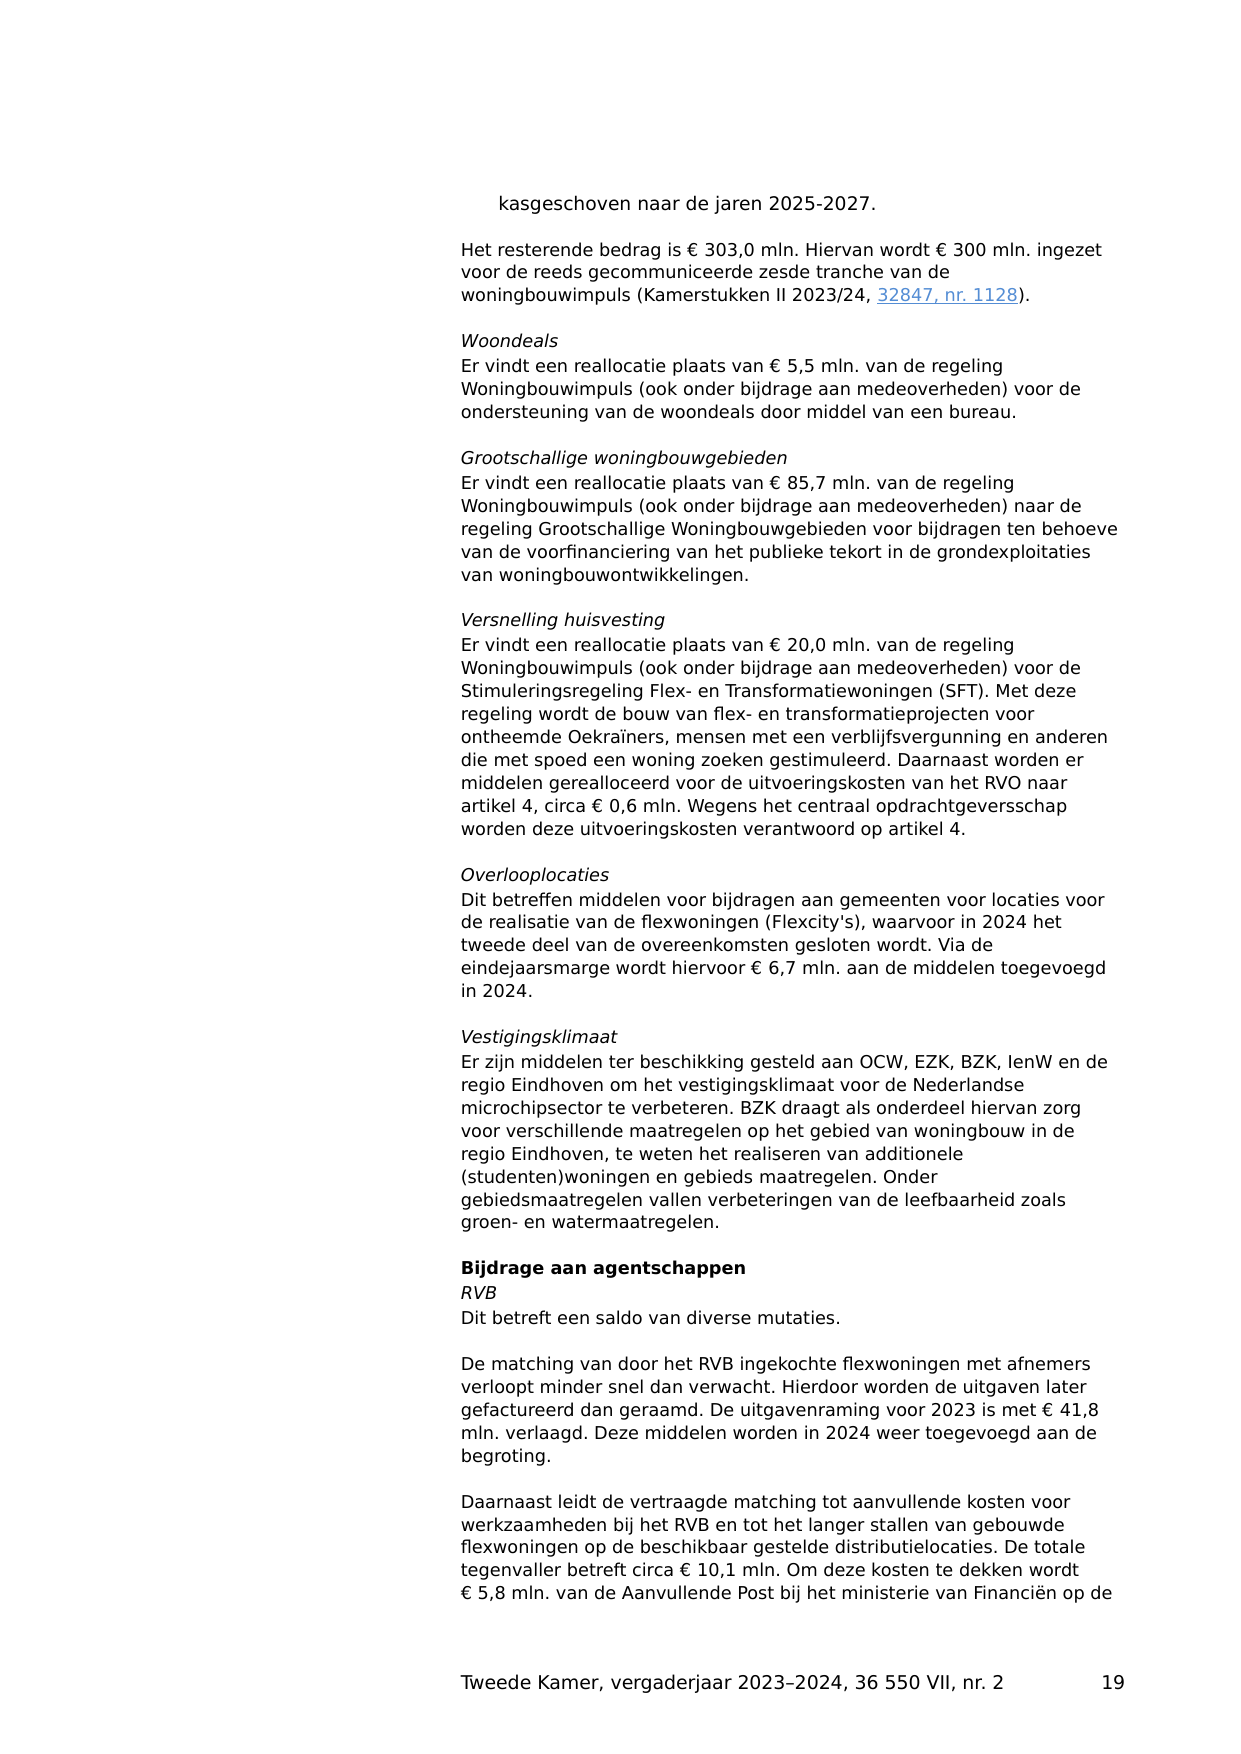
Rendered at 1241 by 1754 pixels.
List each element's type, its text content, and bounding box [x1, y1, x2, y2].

text Vestigingsklimaat [461, 1025, 1125, 1048]
text Woondeals [461, 329, 1125, 352]
text Dit betreffen middelen voor bijdragen aan gemeenten voor locaties voor de realisatie van de flexwoningen (Flexcity's), waarvoor in 2024 het tweede deel van de overeenkomsten gesloten wordt. Via de eindejaarsmarge wordt hiervoor € 6,7 mln. aan de middelen toegevoegd in 2024. [461, 888, 1125, 1002]
text Daarnaast leidt de vertraagde matching tot aanvullende kosten voor werkzaamheden bij het RVB en tot het langer stallen van gebouwde flexwoningen op de beschikbaar gestelde distributielocaties. De totale tegenvaller betreft circa € 10,1 mln. Om deze kosten te dekken wordt € 5,8 mln. van de Aanvullende Post bij het ministerie van Financiën op de [461, 1490, 1125, 1604]
text Er vindt een reallocatie plaats van € 5,5 mln. van de regeling Woningbouwimpuls (ook onder bijdrage aan medeoverheden) voor de ondersteuning van de woondeals door middel van een bureau. [461, 354, 1125, 423]
text Grootschallige woningbouwgebieden [461, 446, 1125, 469]
text De matching van door het RVB ingekochte flexwoningen met afnemers verloopt minder snel dan verwacht. Hierdoor worden de uitgaven later gefactureerd dan geraamd. De uitgavenraming voor 2023 is met € 41,8 mln. verlaagd. Deze middelen worden in 2024 weer toegevoegd aan de begroting. [461, 1352, 1125, 1467]
list kasgeschoven naar de jaren 2025-2027. [461, 191, 1125, 216]
text RVB [461, 1281, 1125, 1304]
text Overlooplocaties [461, 863, 1125, 886]
text Het resterende bedrag is € 303,0 mln. Hiervan wordt € 300 mln. ingezet voor de reeds gecommuniceerde zesde tranche van de woningbouwimpuls (Kamerstukken II 2023/24, 32847, nr. 1128). [461, 238, 1125, 306]
text Dit betreft een saldo van diverse mutaties. [461, 1306, 1125, 1329]
text Er vindt een reallocatie plaats van € 85,7 mln. van de regeling Woningbouwimpuls (ook onder bijdrage aan medeoverheden) naar de regeling Grootschallige Woningbouwgebieden voor bijdragen ten behoeve van de voorfinanciering van het publieke tekort in de grondexploitaties van woningbouwontwikkelingen. [461, 471, 1125, 586]
text Er zijn middelen ter beschikking gesteld aan OCW, EZK, BZK, IenW en de regio Eindhoven om het vestigingsklimaat voor de Nederlandse microchipsector te verbeteren. BZK draagt als onderdeel hiervan zorg voor verschillende maatregelen op het gebied van woningbouw in de regio Eindhoven, te weten het realiseren van additionele (studenten)woningen en gebieds­ maatregelen. Onder gebiedsmaatregelen vallen verbeteringen van de leefbaarheid zoals groen- en watermaatregelen. [461, 1050, 1125, 1233]
text Er vindt een reallocatie plaats van € 20,0 mln. van de regeling Woningbouwimpuls (ook onder bijdrage aan medeoverheden) voor de Stimuleringsregeling Flex- en Transformatiewoningen (SFT). Met deze regeling wordt de bouw van flex- en transformatieprojecten voor ontheemde Oekraïners, mensen met een verblijfsvergunning en anderen die met spoed een woning zoeken gestimuleerd. Daarnaast worden er middelen gerealloceerd voor de uitvoeringskosten van het RVO naar artikel 4, circa € 0,6 mln. Wegens het centraal opdrachtgeversschap worden deze uitvoeringskosten verantwoord op artikel 4. [461, 633, 1125, 840]
text Versnelling huisvesting [461, 608, 1125, 631]
text Bijdrage aan agentschappen [461, 1256, 1125, 1279]
